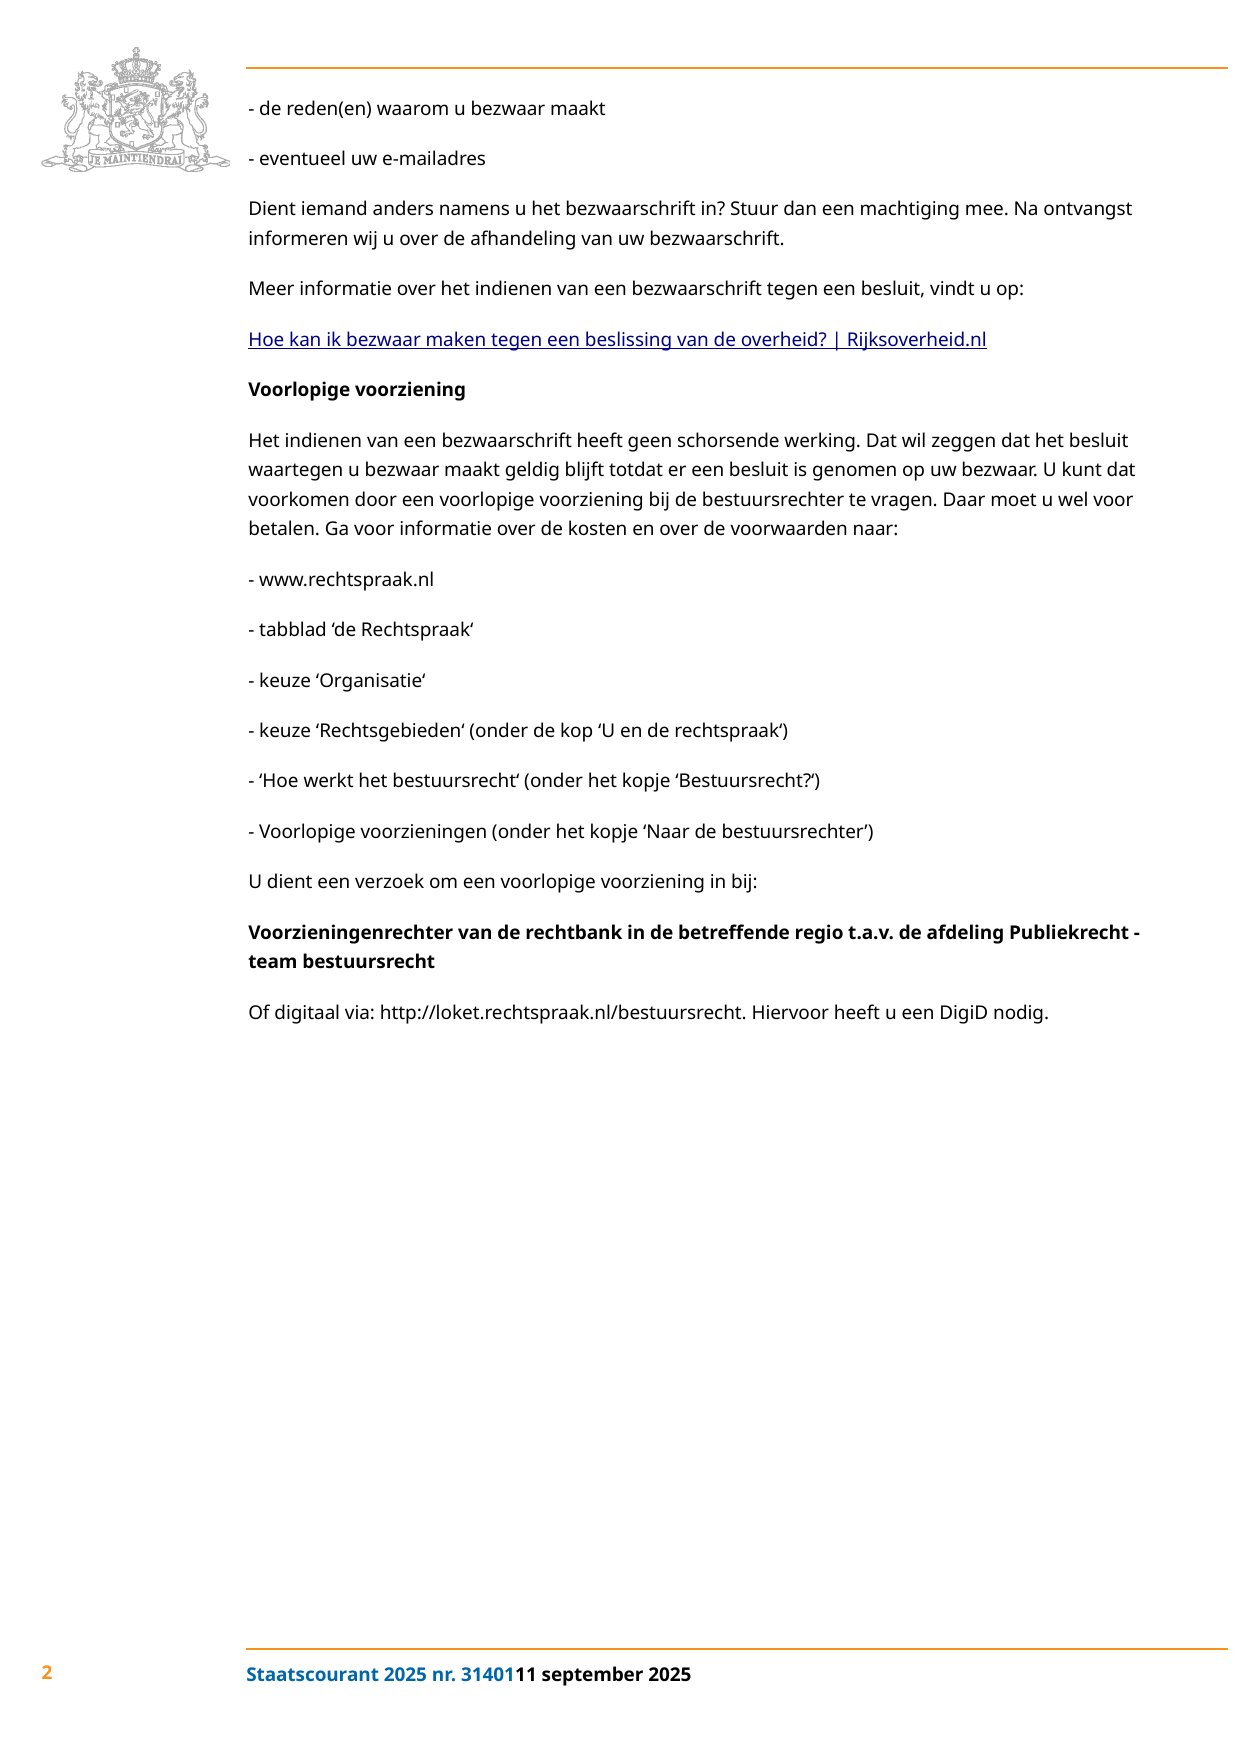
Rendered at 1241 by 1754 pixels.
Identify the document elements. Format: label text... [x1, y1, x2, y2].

text - keuze ‘Organisatie‘ [248, 667, 1152, 693]
text Het indienen van een bezwaarschrift heeft geen schorsende werking. Dat wil zeggen dat het besluit waartegen u bezwaar maakt geldig blijft totdat er een besluit is genomen op uw bezwaar. U kunt dat voorkomen door een voorlopige voorziening bij de bestuursrechter te vragen. Daar moet u wel voor betalen. Ga voor informatie over de kosten en over de voorwaarden naar: [248, 427, 1152, 541]
picture [41, 47, 231, 172]
text Voorzieningenrechter van de rechtbank in de betreffende regio t.a.v. de afdeling Publiekrecht - team bestuursrecht [248, 919, 1152, 974]
text - www.rechtspraak.nl [248, 566, 1152, 592]
text Dient iemand anders namens u het bezwaarschrift in? Stuur dan een machtiging mee. Na ontvangst informeren wij u over de afhandeling van uw bezwaarschrift. [248, 196, 1152, 251]
text - ‘Hoe werkt het bestuursrecht‘ (onder het kopje ‘Bestuursrecht?‘) [248, 768, 1152, 793]
text Voorlopige voorziening [248, 376, 1152, 402]
text Meer informatie over het indienen van een bezwaarschrift tegen een besluit, vindt u op: [248, 276, 1152, 301]
text - Voorlopige voorzieningen (onder het kopje ‘Naar de bestuursrechter’) [248, 818, 1152, 844]
text Of digitaal via: http://loket.rechtspraak.nl/bestuursrecht. Hiervoor heeft u een DigiD nodig. [248, 999, 1152, 1025]
text - keuze ‘Rechtsgebieden‘ (onder de kop ‘U en de rechtspraak‘) [248, 717, 1152, 743]
text - eventueel uw e-mailadres [248, 145, 1152, 171]
text - tabblad ‘de Rechtspraak‘ [248, 616, 1152, 642]
text U dient een verzoek om een voorlopige voorziening in bij: [248, 868, 1152, 894]
text - de reden(en) waarom u bezwaar maakt [248, 95, 1152, 121]
text Hoe kan ik bezwaar maken tegen een beslissing van de overheid? | Rijksoverheid.nl [248, 326, 1152, 352]
